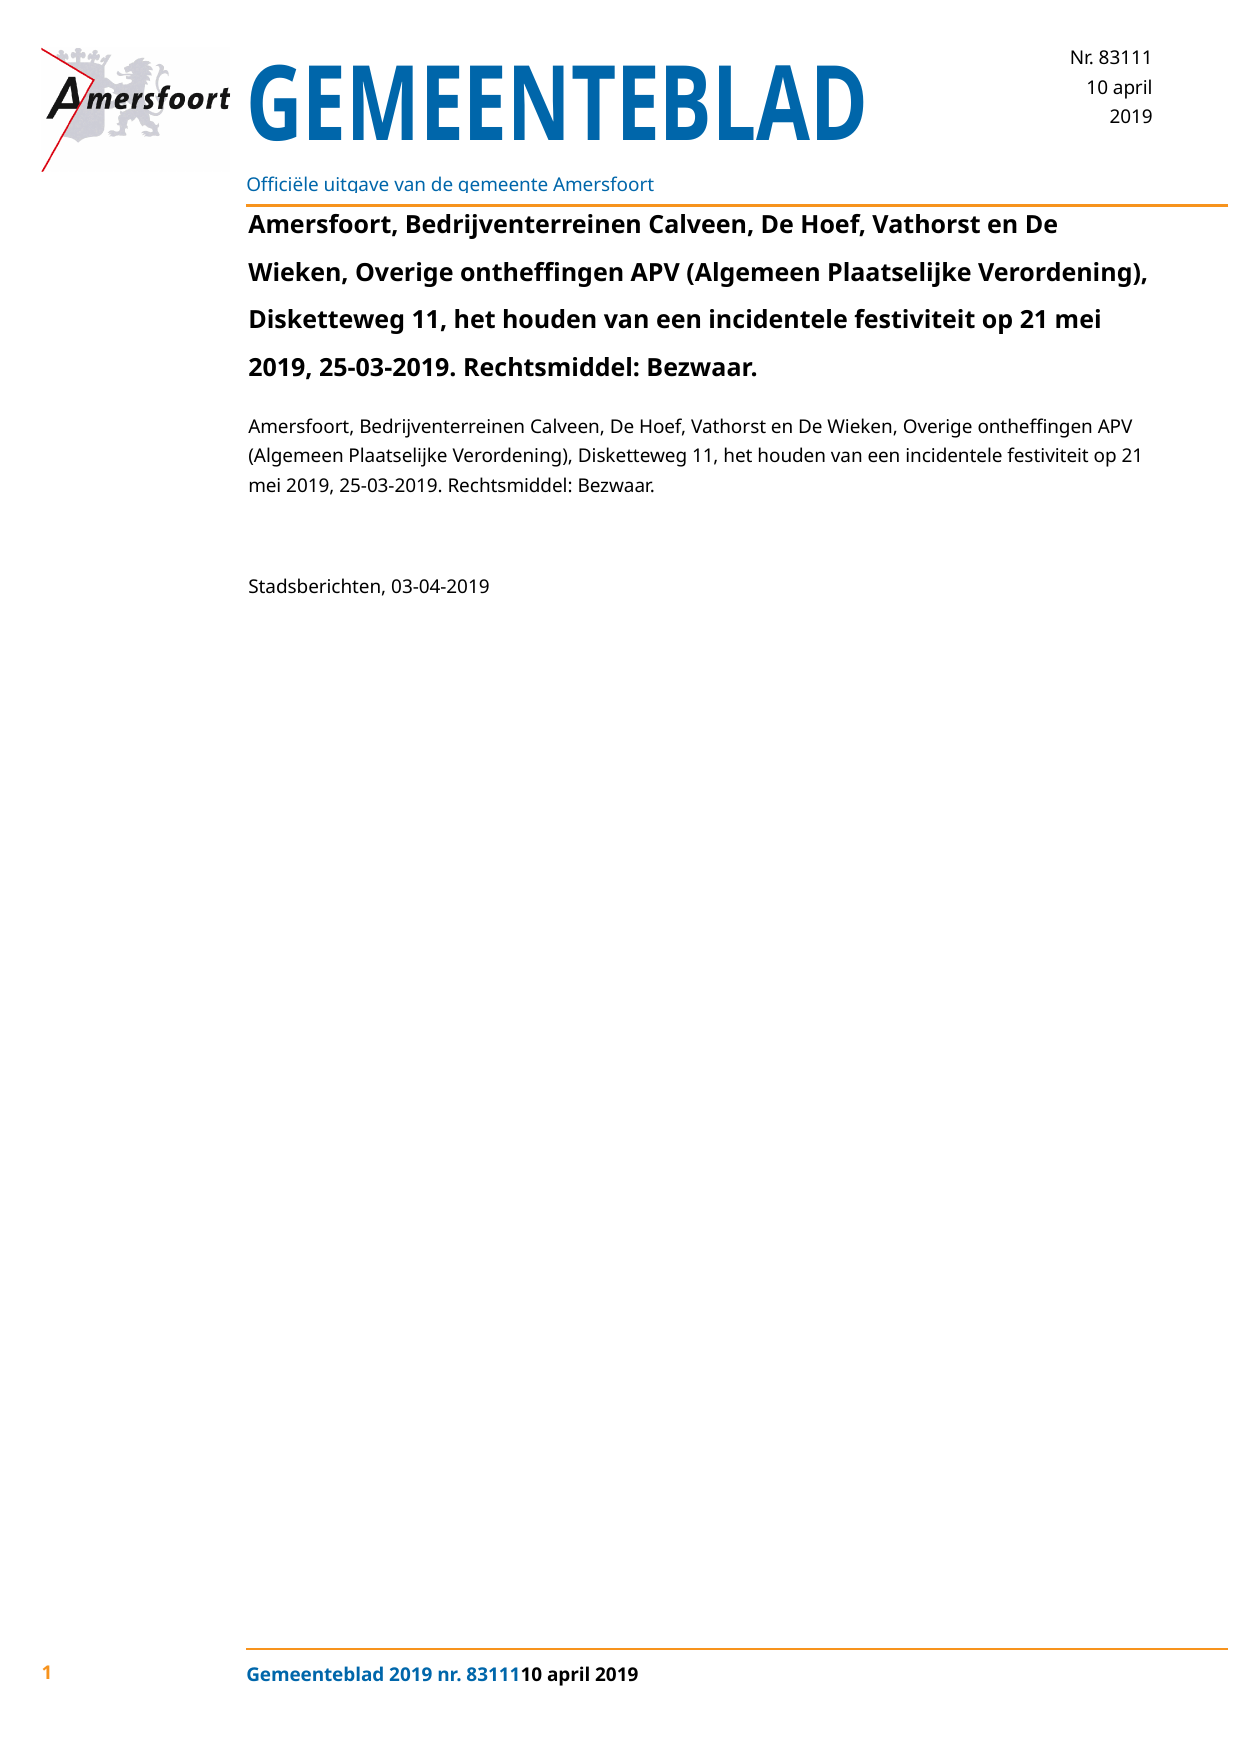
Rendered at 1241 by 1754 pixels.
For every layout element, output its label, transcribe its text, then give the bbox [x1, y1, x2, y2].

text Stadsberichten, 03-04-2019 [248, 573, 1152, 599]
picture [41, 47, 231, 172]
text Amersfoort, Bedrijventerreinen Calveen, De Hoef, Vathorst en De Wieken, Overige ontheffingen APV (Algemeen Plaatselijke Verordening), Disketteweg 11, het houden van een incidentele festiviteit op 21 mei 2019, 25-03-2019. Rechtsmiddel: Bezwaar. [248, 413, 1152, 498]
text Amersfoort, Bedrijventerreinen Calveen, De Hoef, Vathorst en De Wieken, Overige ontheffingen APV (Algemeen Plaatselijke Verordening), Disketteweg 11, het houden van een incidentele festiviteit op 21 mei 2019, 25-03-2019. Rechtsmiddel: Bezwaar. [248, 207, 1152, 384]
